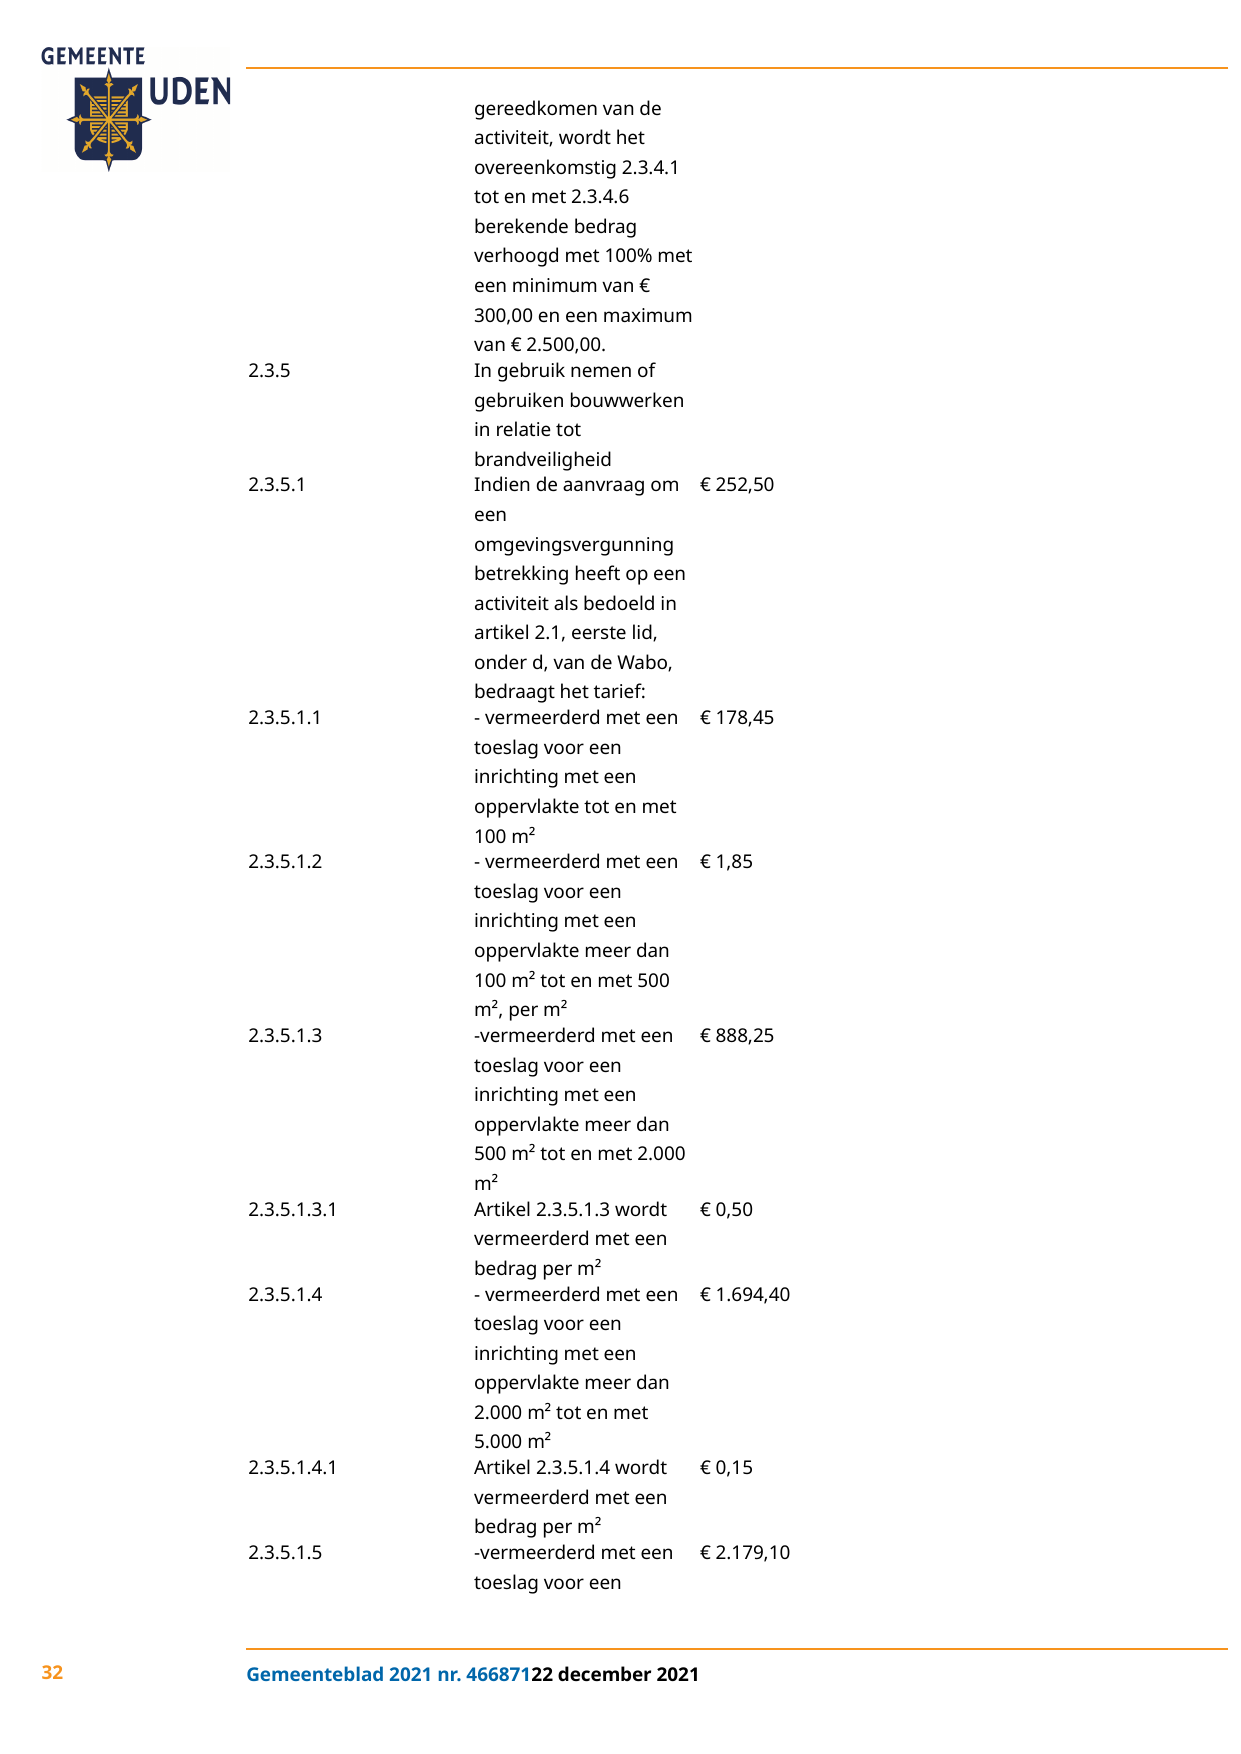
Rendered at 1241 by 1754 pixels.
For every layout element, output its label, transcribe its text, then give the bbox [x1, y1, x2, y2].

table_cell € 888,25 [700, 1022, 926, 1196]
table_cell € 2.179,10 [700, 1539, 926, 1594]
table_cell 2.3.5 [248, 357, 474, 472]
table_cell € 0,50 [700, 1196, 926, 1281]
table_cell 2.3.5.1.1 [248, 705, 474, 848]
table_cell 2.3.5.1.3 [248, 1022, 474, 1196]
table_cell [926, 357, 1152, 472]
table_cell 2.3.5.1 [248, 472, 474, 704]
table_cell € 1.694,40 [700, 1281, 926, 1454]
table_cell Indien de aanvraag om een omgevingsvergunning betrekking heeft op een activiteit als bedoeld in artikel 2.1, eerste lid, onder d, van de Wabo, bedraagt het tarief: [474, 472, 700, 704]
table_cell - vermeerderd met een toeslag voor een inrichting met een oppervlakte meer dan 100 m² tot en met 500 m², per m² [474, 849, 700, 1022]
table_cell 2.3.5.1.3.1 [248, 1196, 474, 1281]
table_cell gereedkomen van de activiteit, wordt het overeenkomstig 2.3.4.1 tot en met 2.3.4.6 berekende bedrag verhoogd met 100% met een minimum van € 300,00 en een maximum van € 2.500,00. [474, 95, 700, 357]
table_cell [926, 705, 1152, 848]
table_cell [248, 95, 474, 357]
table_cell € 178,45 [700, 705, 926, 848]
table_cell [926, 472, 1152, 704]
table_cell [926, 95, 1152, 357]
table_cell € 1,85 [700, 849, 926, 1022]
table_cell [700, 357, 926, 472]
table_cell 2.3.5.1.5 [248, 1539, 474, 1594]
table_cell 2.3.5.1.4 [248, 1281, 474, 1454]
table_cell [926, 1281, 1152, 1454]
table_cell € 252,50 [700, 472, 926, 704]
table_cell 2.3.5.1.2 [248, 849, 474, 1022]
table_cell Artikel 2.3.5.1.3 wordt vermeerderd met een bedrag per m² [474, 1196, 700, 1281]
table_cell In gebruik nemen of gebruiken bouwwerken in relatie tot brandveiligheid [474, 357, 700, 472]
table_cell € 0,15 [700, 1454, 926, 1539]
table_cell [926, 849, 1152, 1022]
table_cell [926, 1454, 1152, 1539]
table_cell Artikel 2.3.5.1.4 wordt vermeerderd met een bedrag per m² [474, 1454, 700, 1539]
table_cell [700, 95, 926, 357]
table_cell [926, 1539, 1152, 1594]
table_cell -vermeerderd met een toeslag voor een [474, 1539, 700, 1594]
table_cell - vermeerderd met een toeslag voor een inrichting met een oppervlakte meer dan 2.000 m² tot en met 5.000 m² [474, 1281, 700, 1454]
picture [41, 47, 231, 172]
table_cell [926, 1196, 1152, 1281]
table_cell -vermeerderd met een toeslag voor een inrichting met een oppervlakte meer dan 500 m² tot en met 2.000 m² [474, 1022, 700, 1196]
table_cell - vermeerderd met een toeslag voor een inrichting met een oppervlakte tot en met 100 m² [474, 705, 700, 848]
table_cell 2.3.5.1.4.1 [248, 1454, 474, 1539]
table_cell [926, 1022, 1152, 1196]
